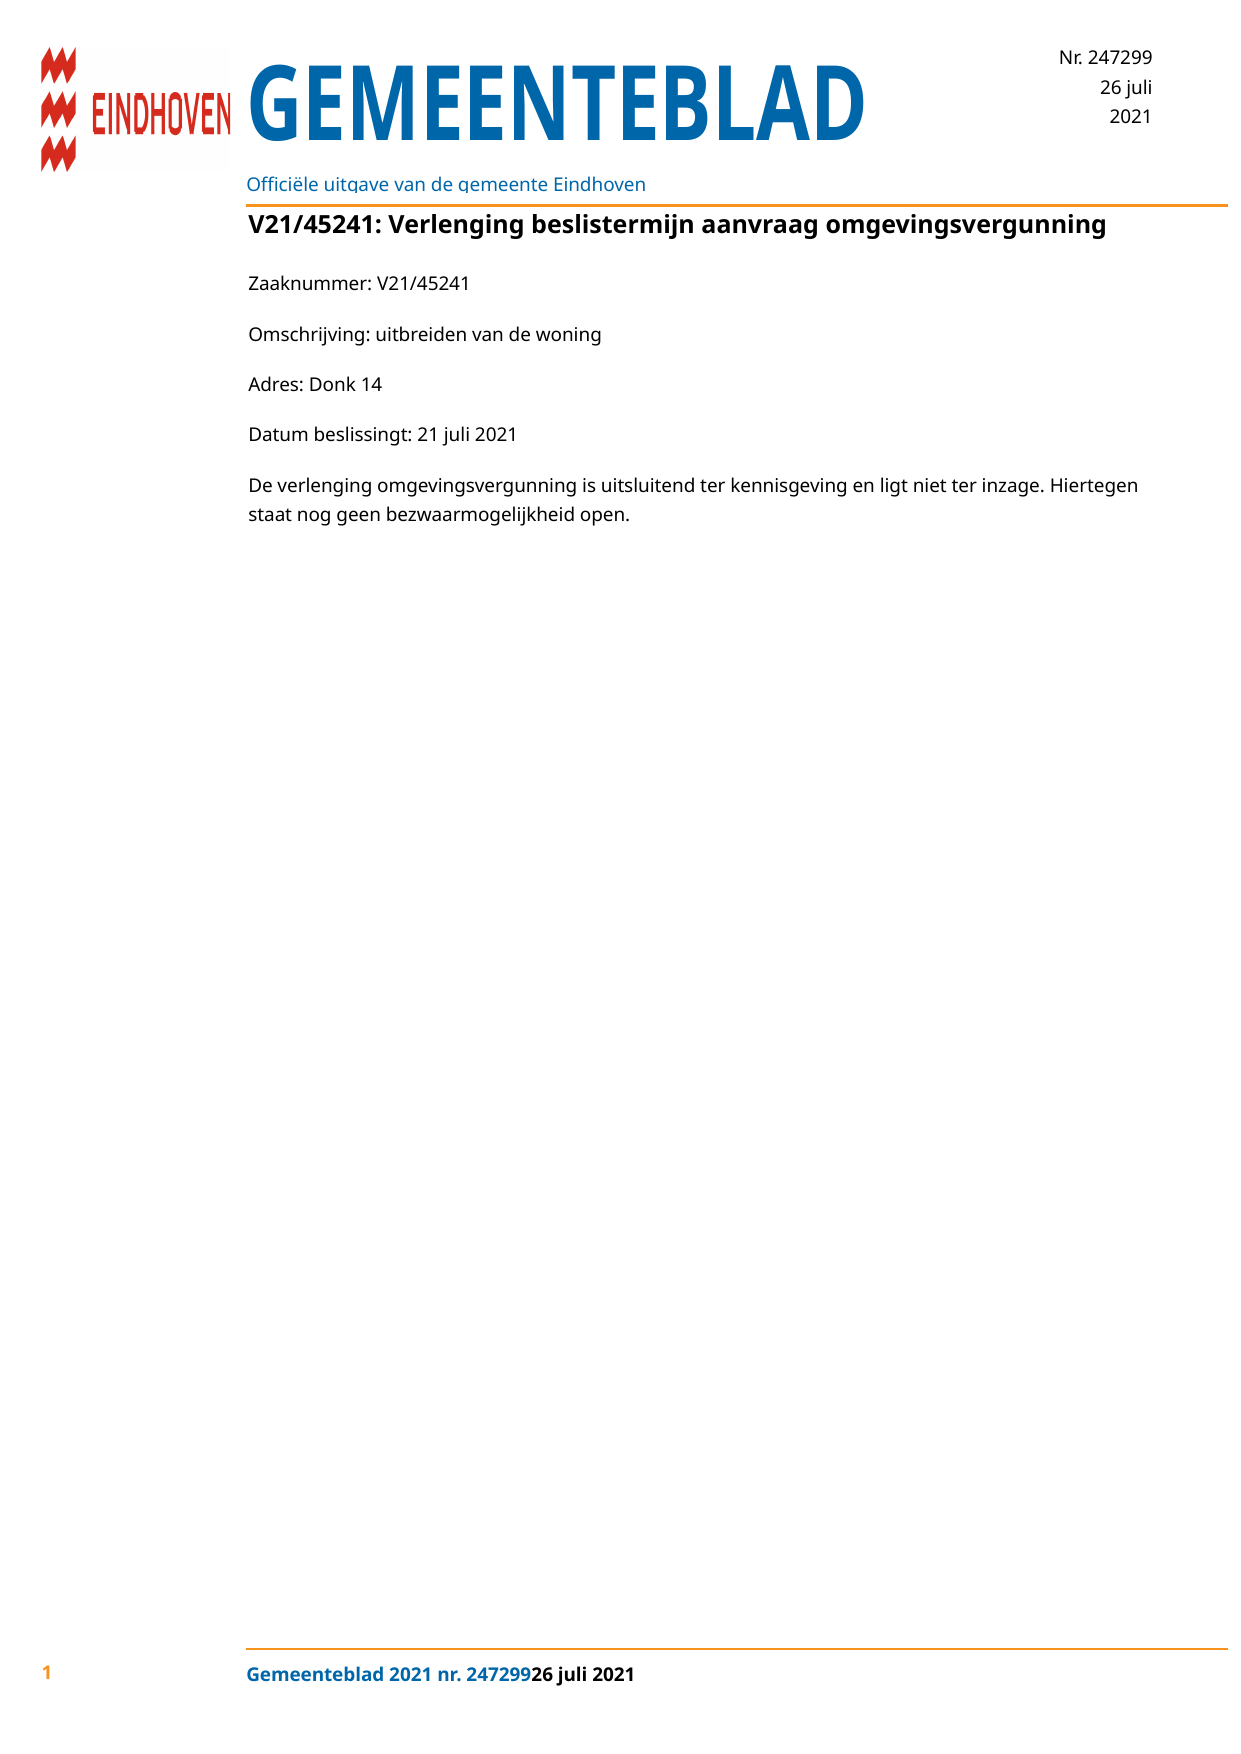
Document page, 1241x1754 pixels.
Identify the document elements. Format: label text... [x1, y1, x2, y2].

text De verlenging omgevingsvergunning is uitsluitend ter kennisgeving en ligt niet ter inzage. Hiertegen staat nog geen bezwaarmogelijkheid open. [248, 472, 1152, 527]
text Datum beslissingt: 21 juli 2021 [248, 422, 1152, 447]
text Omschrijving: uitbreiden van de woning [248, 321, 1152, 346]
text V21/45241: Verlenging beslistermijn aanvraag omgevingsvergunning [248, 207, 1152, 241]
text Adres: Donk 14 [248, 371, 1152, 397]
text Zaaknummer: V21/45241 [248, 270, 1152, 296]
picture [41, 47, 231, 172]
